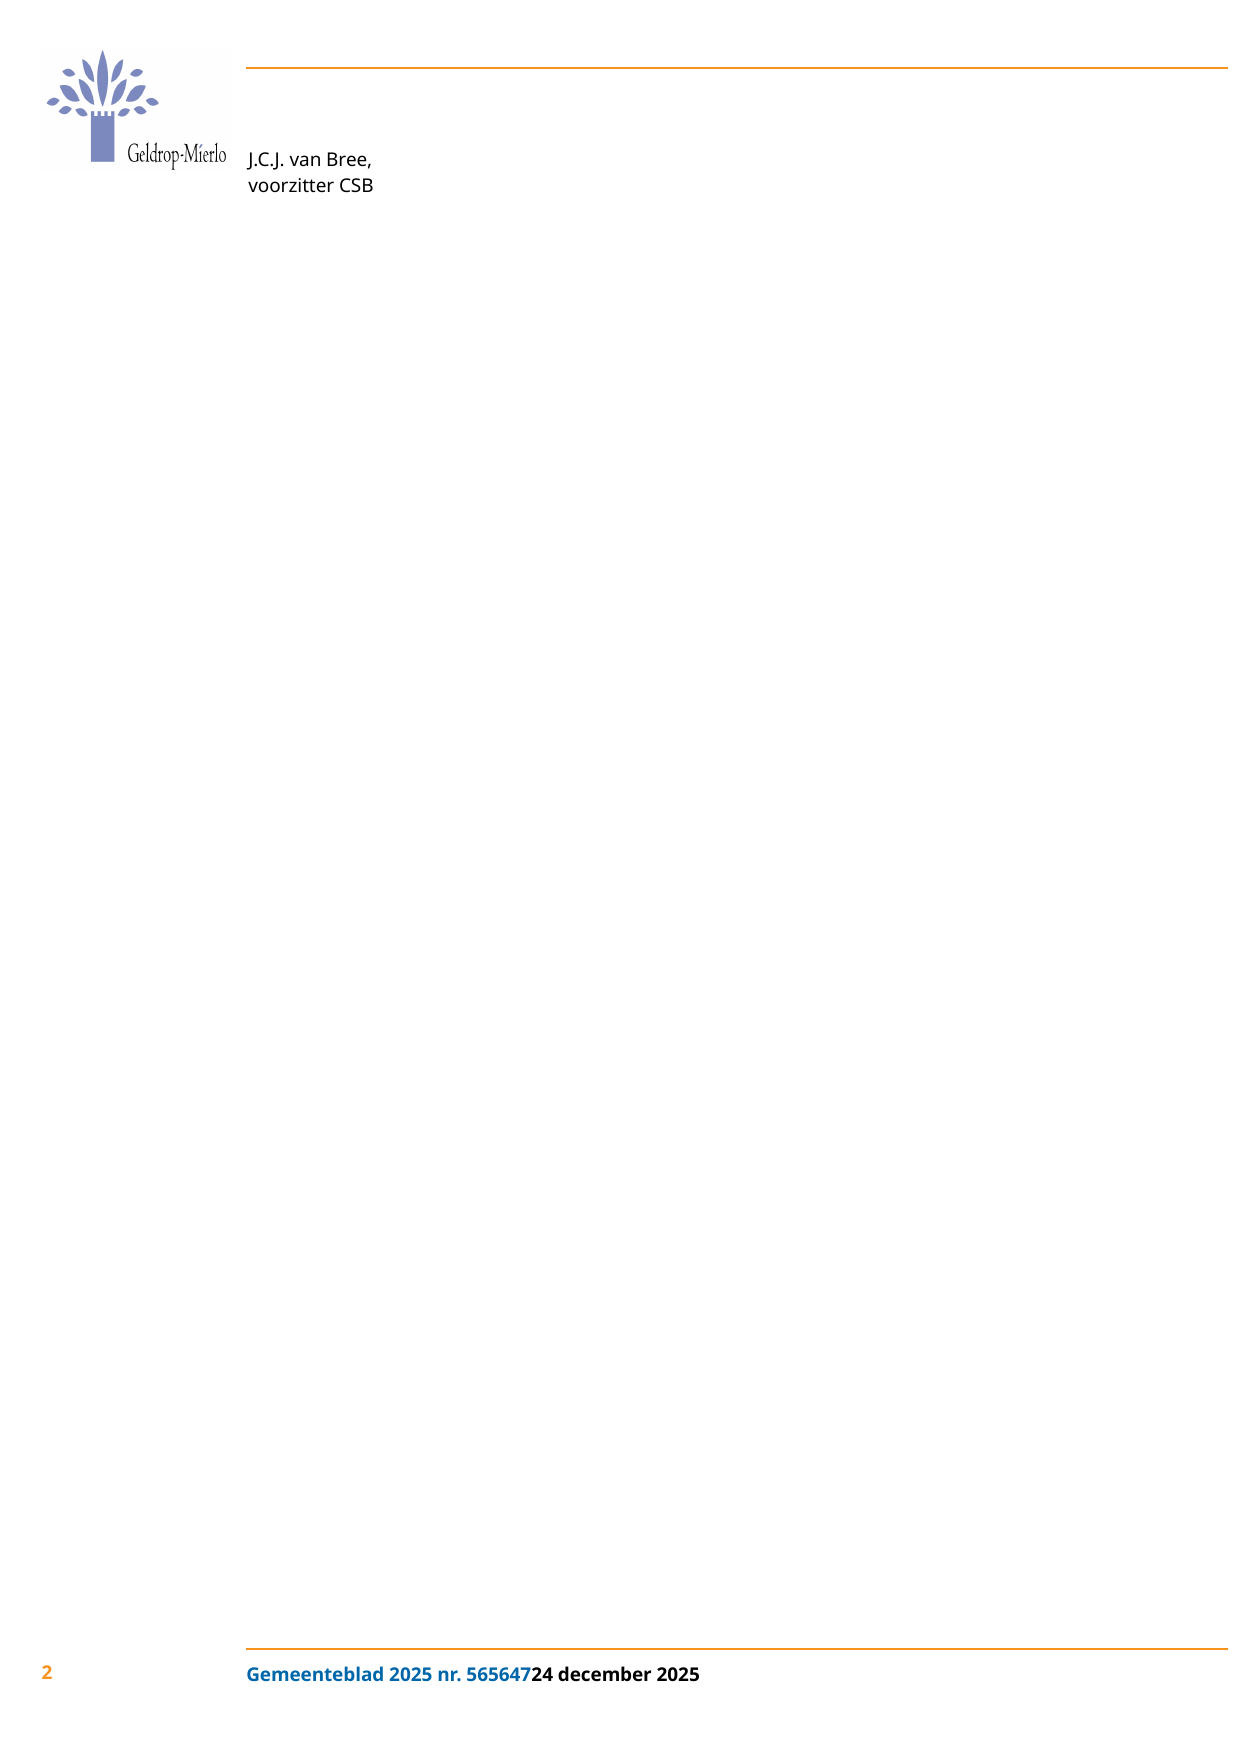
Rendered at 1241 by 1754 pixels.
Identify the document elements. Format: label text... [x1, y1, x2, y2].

picture [41, 47, 231, 172]
text J.C.J. van Bree, [248, 146, 1152, 172]
text voorzitter CSB [248, 172, 1152, 198]
